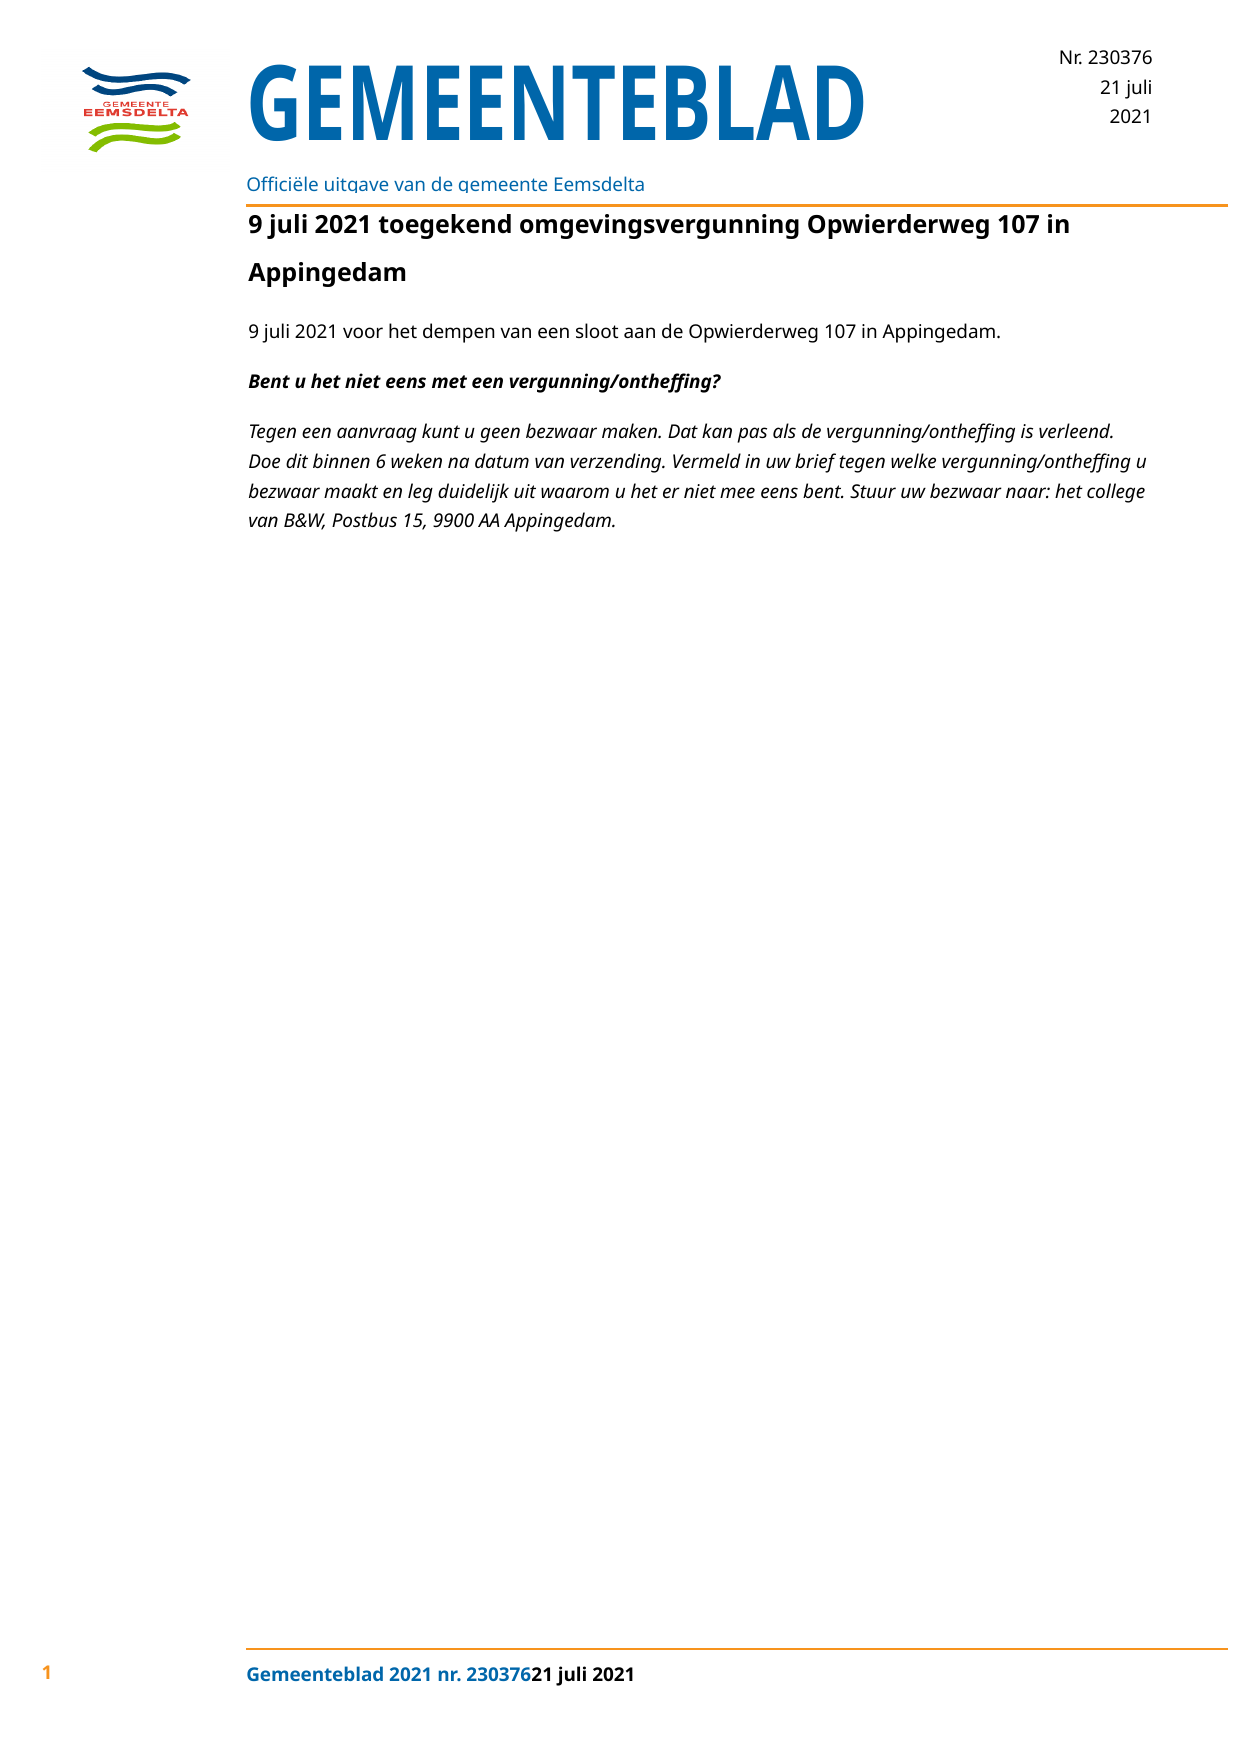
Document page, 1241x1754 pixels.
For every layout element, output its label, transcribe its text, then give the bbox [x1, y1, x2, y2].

text Tegen een aanvraag kunt u geen bezwaar maken. Dat kan pas als de vergunning/ontheffing is verleend. Doe dit binnen 6 weken na datum van verzending. Vermeld in uw brief tegen welke vergunning/ontheffing u bezwaar maakt en leg duidelijk uit waarom u het er niet mee eens bent. Stuur uw bezwaar naar: het college van B&W, Postbus 15, 9900 AA Appingedam. [248, 419, 1152, 533]
text 9 juli 2021 voor het dempen van een sloot aan de Opwierderweg 107 in Appingedam. [248, 318, 1152, 344]
text Bent u het niet eens met een vergunning/ontheffing? [248, 368, 1152, 394]
text 9 juli 2021 toegekend omgevingsvergunning Opwierderweg 107 in Appingedam [248, 207, 1152, 288]
picture [41, 47, 231, 172]
